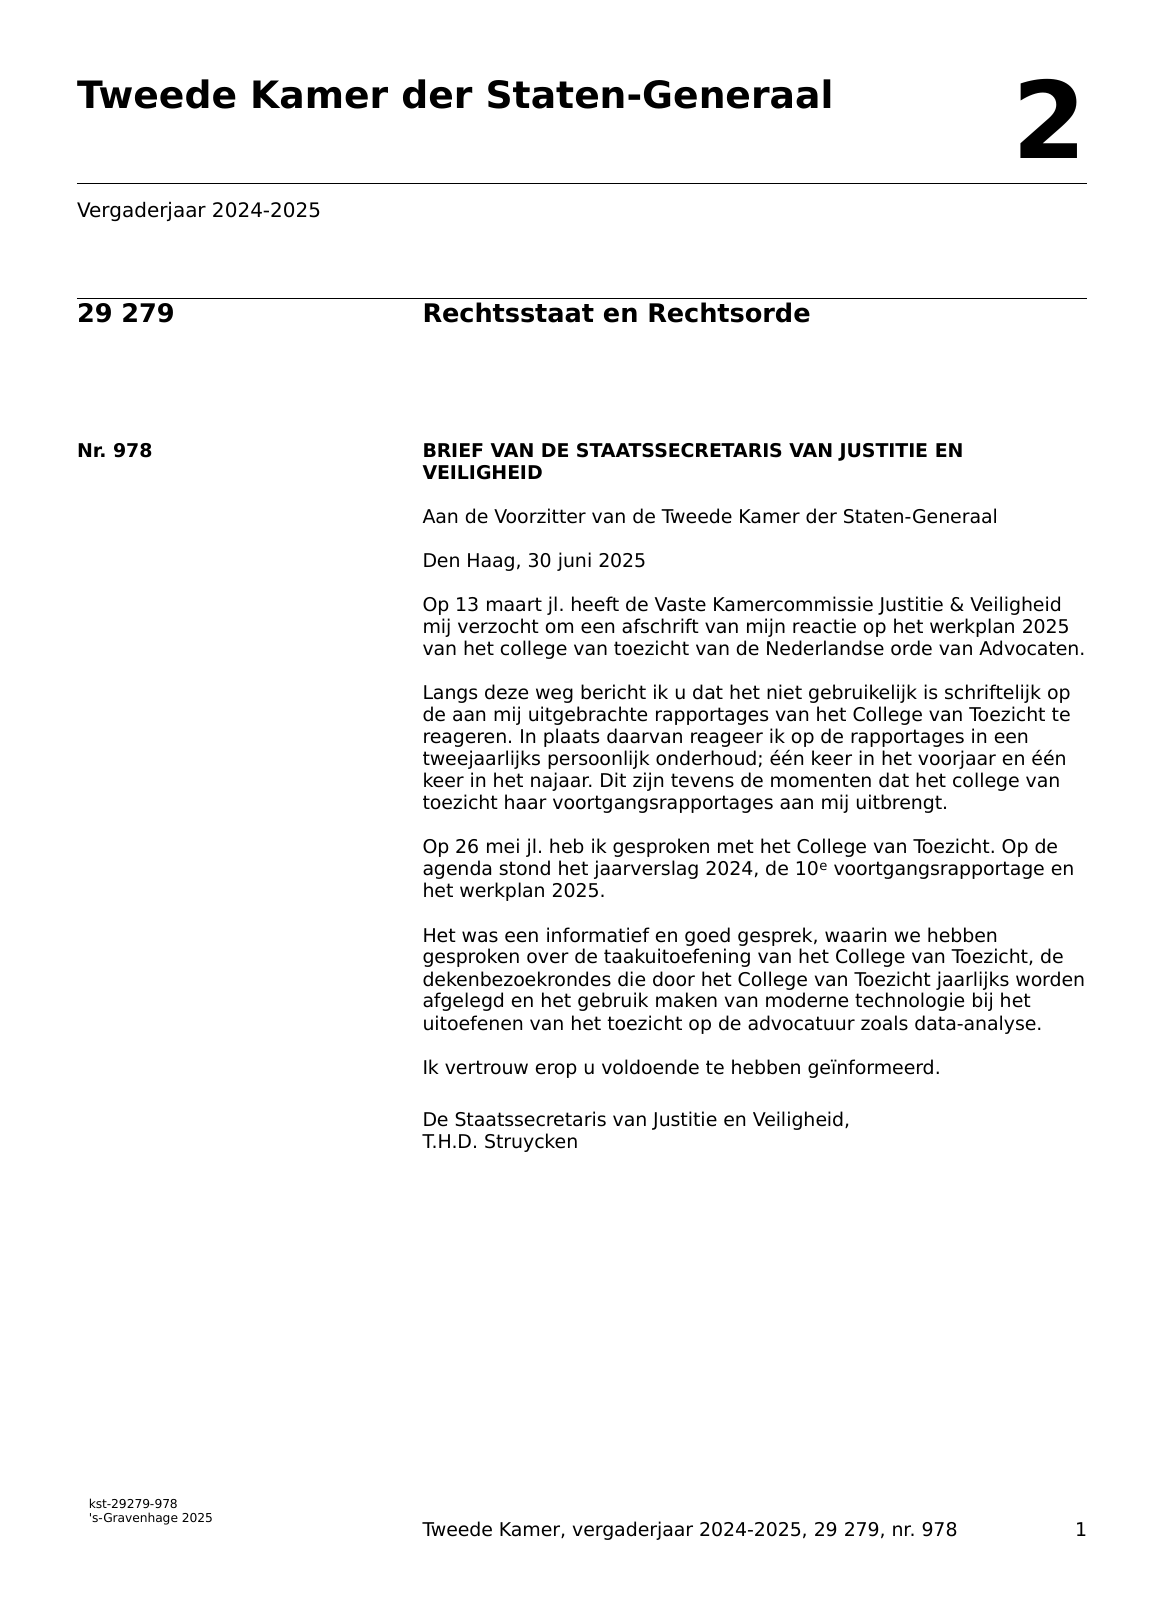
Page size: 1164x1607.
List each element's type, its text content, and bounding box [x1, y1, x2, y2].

text De Staatssecretaris van Justitie en Veiligheid, T.H.D. Struycken [422, 1108, 1087, 1152]
text Op 26 mei jl. heb ik gesproken met het College van Toezicht. Op de agenda stond het jaarverslag 2024, de 10e voortgangsrapportage en het werkplan 2025. [422, 836, 1087, 902]
text Den Haag, 30 juni 2025 [422, 550, 1087, 572]
text Het was een informatief en goed gesprek, waarin we hebben gesproken over de taakuitoefening van het College van Toezicht, de dekenbezoekrondes die door het College van Toezicht jaarlijks worden afgelegd en het gebruik maken van moderne technologie bij het uitoefenen van het toezicht op de advocatuur zoals data-analyse. [422, 924, 1087, 1034]
text kst-29279-978 [88, 1497, 323, 1511]
text Ik vertrouw erop u voldoende te hebben geïnformeerd. [422, 1057, 1087, 1078]
table_header 2 [886, 59, 1087, 183]
table_header Tweede Kamer der Staten-Generaal [77, 59, 886, 183]
text Op 13 maart jl. heeft de Vaste Kamercommissie Justitie & Veiligheid mij verzocht om een afschrift van mijn reactie op het werkplan 2025 van het college van toezicht van de Nederlandse orde van Advocaten. [422, 594, 1087, 660]
table_cell Vergaderjaar 2024-2025 [77, 184, 1087, 298]
text 's-Gravenhage 2025 [88, 1511, 323, 1525]
text Aan de Voorzitter van de Tweede Kamer der Staten-Generaal [422, 506, 1087, 528]
subtitle Nr. 978 BRIEF VAN DE STAATSSECRETARIS VAN JUSTITIE EN VEILIGHEID [77, 440, 1087, 484]
text Langs deze weg bericht ik u dat het niet gebruikelijk is schriftelijk op de aan mij uitgebrachte rapportages van het College van Toezicht te reageren. In plaats daarvan reageer ik op de rapportages in een tweejaarlijks persoonlijk onderhoud; één keer in het voorjaar en één keer in het najaar. Dit zijn tevens de momenten dat het college van toezicht haar voortgangsrapportages aan mij uitbrengt. [422, 682, 1087, 814]
subtitle 29 279 Rechtsstaat en Rechtsorde [77, 299, 1087, 329]
